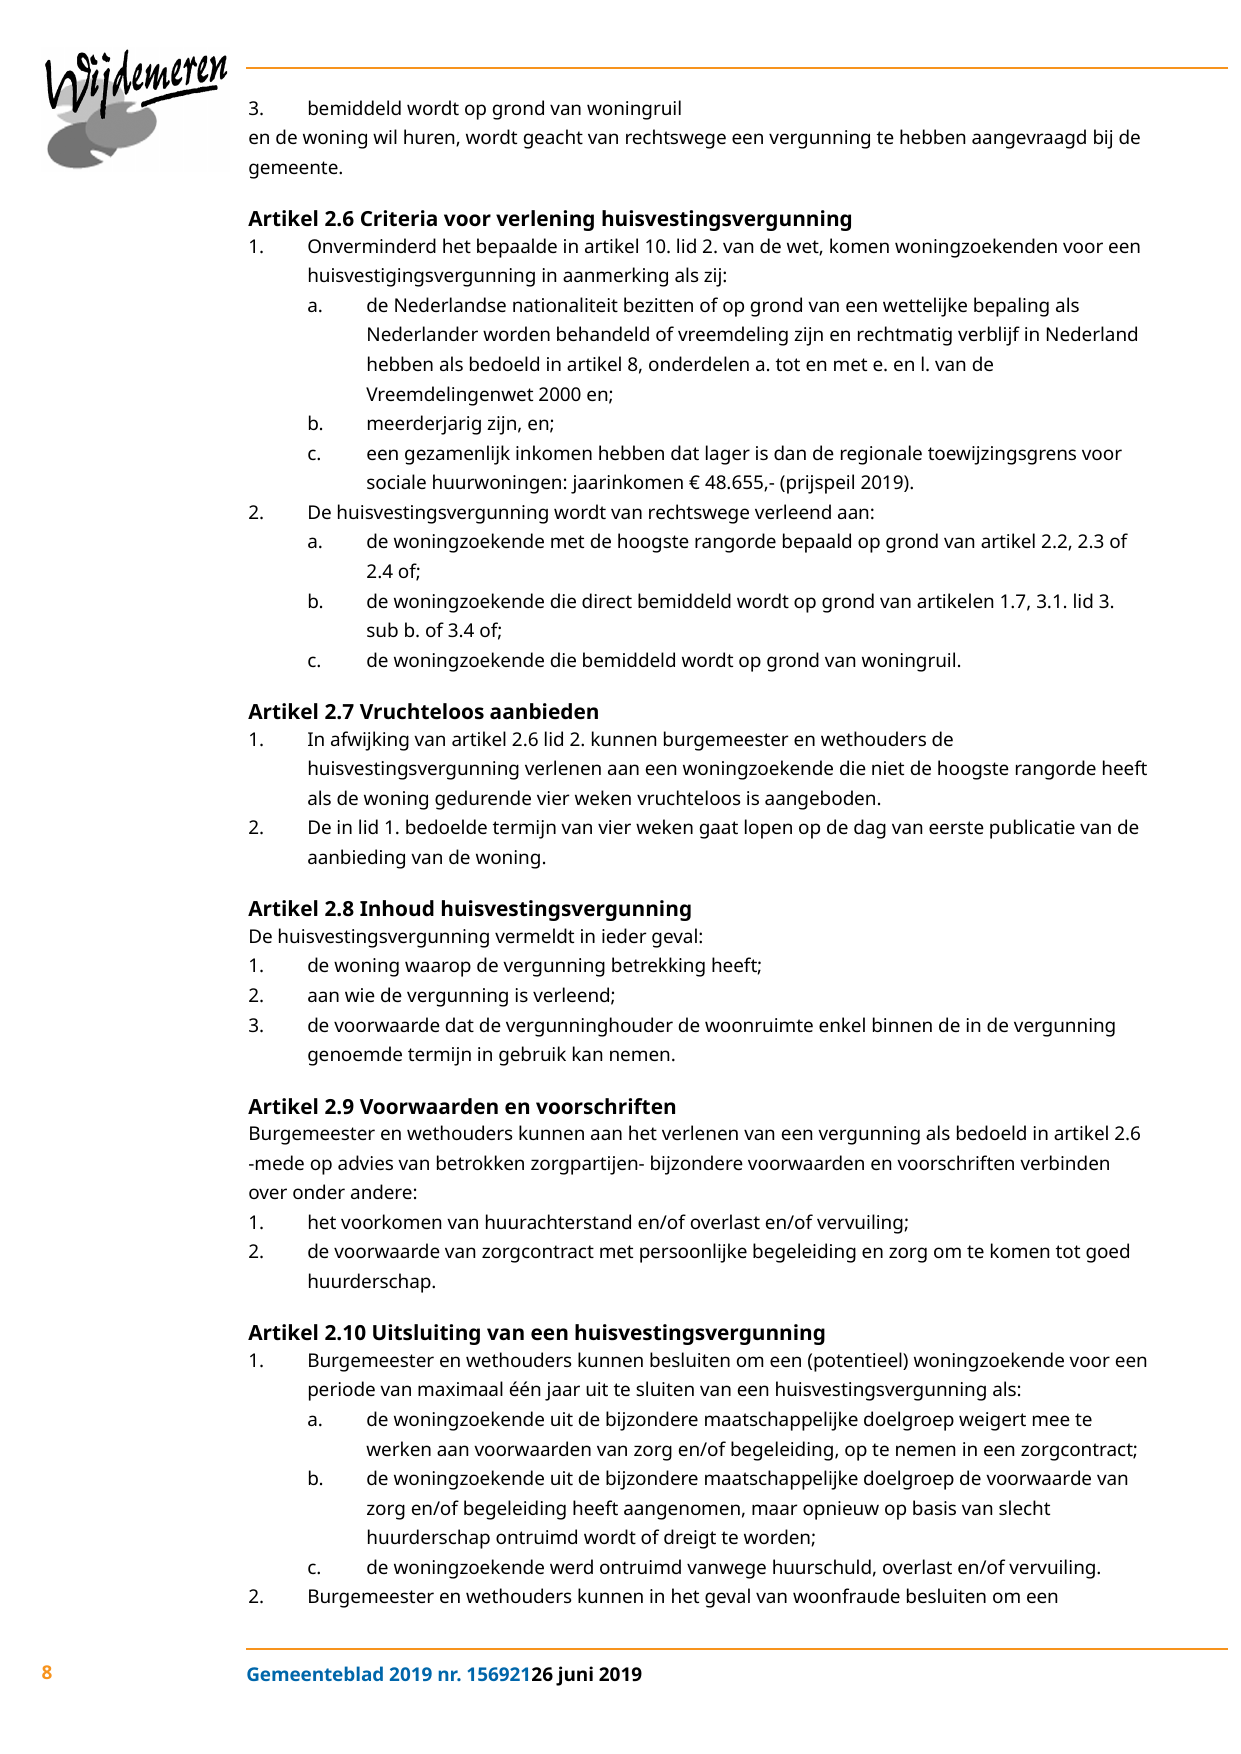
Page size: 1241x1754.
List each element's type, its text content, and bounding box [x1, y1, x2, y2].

list Burgemeester en wethouders kunnen in het geval van woonfraude besluiten om een [248, 1584, 1152, 1609]
list de voorwaarde dat de vergunninghouder de woonruimte enkel binnen de in de vergunning genoemde termijn in gebruik kan nemen. [248, 1012, 1152, 1067]
list Burgemeester en wethouders kunnen besluiten om een (potentieel) woningzoekende voor een periode van maximaal één jaar uit te sluiten van een huisvestingsvergunning als: [248, 1347, 1152, 1402]
list de voorwaarde van zorgcontract met persoonlijke begeleiding en zorg om te komen tot goed huurderschap. [248, 1238, 1152, 1294]
list De in lid 1. bedoelde termijn van vier weken gaat lopen op de dag van eerste publicatie van de aanbieding van de woning. [248, 814, 1152, 870]
list In afwijking van artikel 2.6 lid 2. kunnen burgemeester en wethouders de huisvestingsvergunning verlenen aan een woningzoekende die niet de hoogste rangorde heeft als de woning gedurende vier weken vruchteloos is aangeboden. [248, 726, 1152, 811]
list de woningzoekende werd ontruimd vanwege huurschuld, overlast en/of vervuiling. [307, 1554, 1152, 1580]
list de Nederlandse nationaliteit bezitten of op grond van een wettelijke bepaling als Nederlander worden behandeld of vreemdeling zijn en rechtmatig verblijf in Nederland hebben als bedoeld in artikel 8, onderdelen a. tot en met e. en l. van de Vreemdelingenwet 2000 en; [307, 292, 1152, 406]
text De huisvestingsvergunning vermeldt in ieder geval: [248, 923, 1152, 949]
text Burgemeester en wethouders kunnen aan het verlenen van een vergunning als bedoeld in artikel 2.6 -mede op advies van betrokken zorgpartijen- bijzondere voorwaarden en voorschriften verbinden over onder andere: [248, 1120, 1152, 1205]
picture [41, 47, 231, 172]
list de woningzoekende met de hoogste rangorde bepaald op grond van artikel 2.2, 2.3 of 2.4 of; [307, 529, 1152, 584]
text en de woning wil huren, wordt geacht van rechtswege een vergunning te hebben aangevraagd bij de gemeente. [248, 124, 1152, 180]
list meerderjarig zijn, en; [307, 410, 1152, 436]
list de woningzoekende die direct bemiddeld wordt op grond van artikelen 1.7, 3.1. lid 3. sub b. of 3.4 of; [307, 588, 1152, 643]
list de woningzoekende uit de bijzondere maatschappelijke doelgroep weigert mee te werken aan voorwaarden van zorg en/of begeleiding, op te nemen in een zorgcontract; [307, 1406, 1152, 1461]
text Artikel 2.8 Inhoud huisvestingsvergunning [248, 894, 1152, 923]
list aan wie de vergunning is verleend; [248, 982, 1152, 1008]
text Artikel 2.6 Criteria voor verlening huisvestingsvergunning [248, 204, 1152, 233]
list bemiddeld wordt op grond van woningruil [248, 95, 1152, 121]
list de woningzoekende die bemiddeld wordt op grond van woningruil. [307, 647, 1152, 673]
list het voorkomen van huurachterstand en/of overlast en/of vervuiling; [248, 1209, 1152, 1235]
list Onverminderd het bepaalde in artikel 10. lid 2. van de wet, komen woningzoekenden voor een huisvestigingsvergunning in aanmerking als zij: [248, 233, 1152, 288]
list een gezamenlijk inkomen hebben dat lager is dan de regionale toewijzingsgrens voor sociale huurwoningen: jaarinkomen € 48.655,- (prijspeil 2019). [307, 440, 1152, 495]
text Artikel 2.9 Voorwaarden en voorschriften [248, 1092, 1152, 1120]
text Artikel 2.10 Uitsluiting van een huisvestingsvergunning [248, 1318, 1152, 1347]
text Artikel 2.7 Vruchteloos aanbieden [248, 697, 1152, 726]
list De huisvestingsvergunning wordt van rechtswege verleend aan: [248, 499, 1152, 525]
list de woningzoekende uit de bijzondere maatschappelijke doelgroep de voorwaarde van zorg en/of begeleiding heeft aangenomen, maar opnieuw op basis van slecht huurderschap ontruimd wordt of dreigt te worden; [307, 1465, 1152, 1550]
list de woning waarop de vergunning betrekking heeft; [248, 953, 1152, 978]
